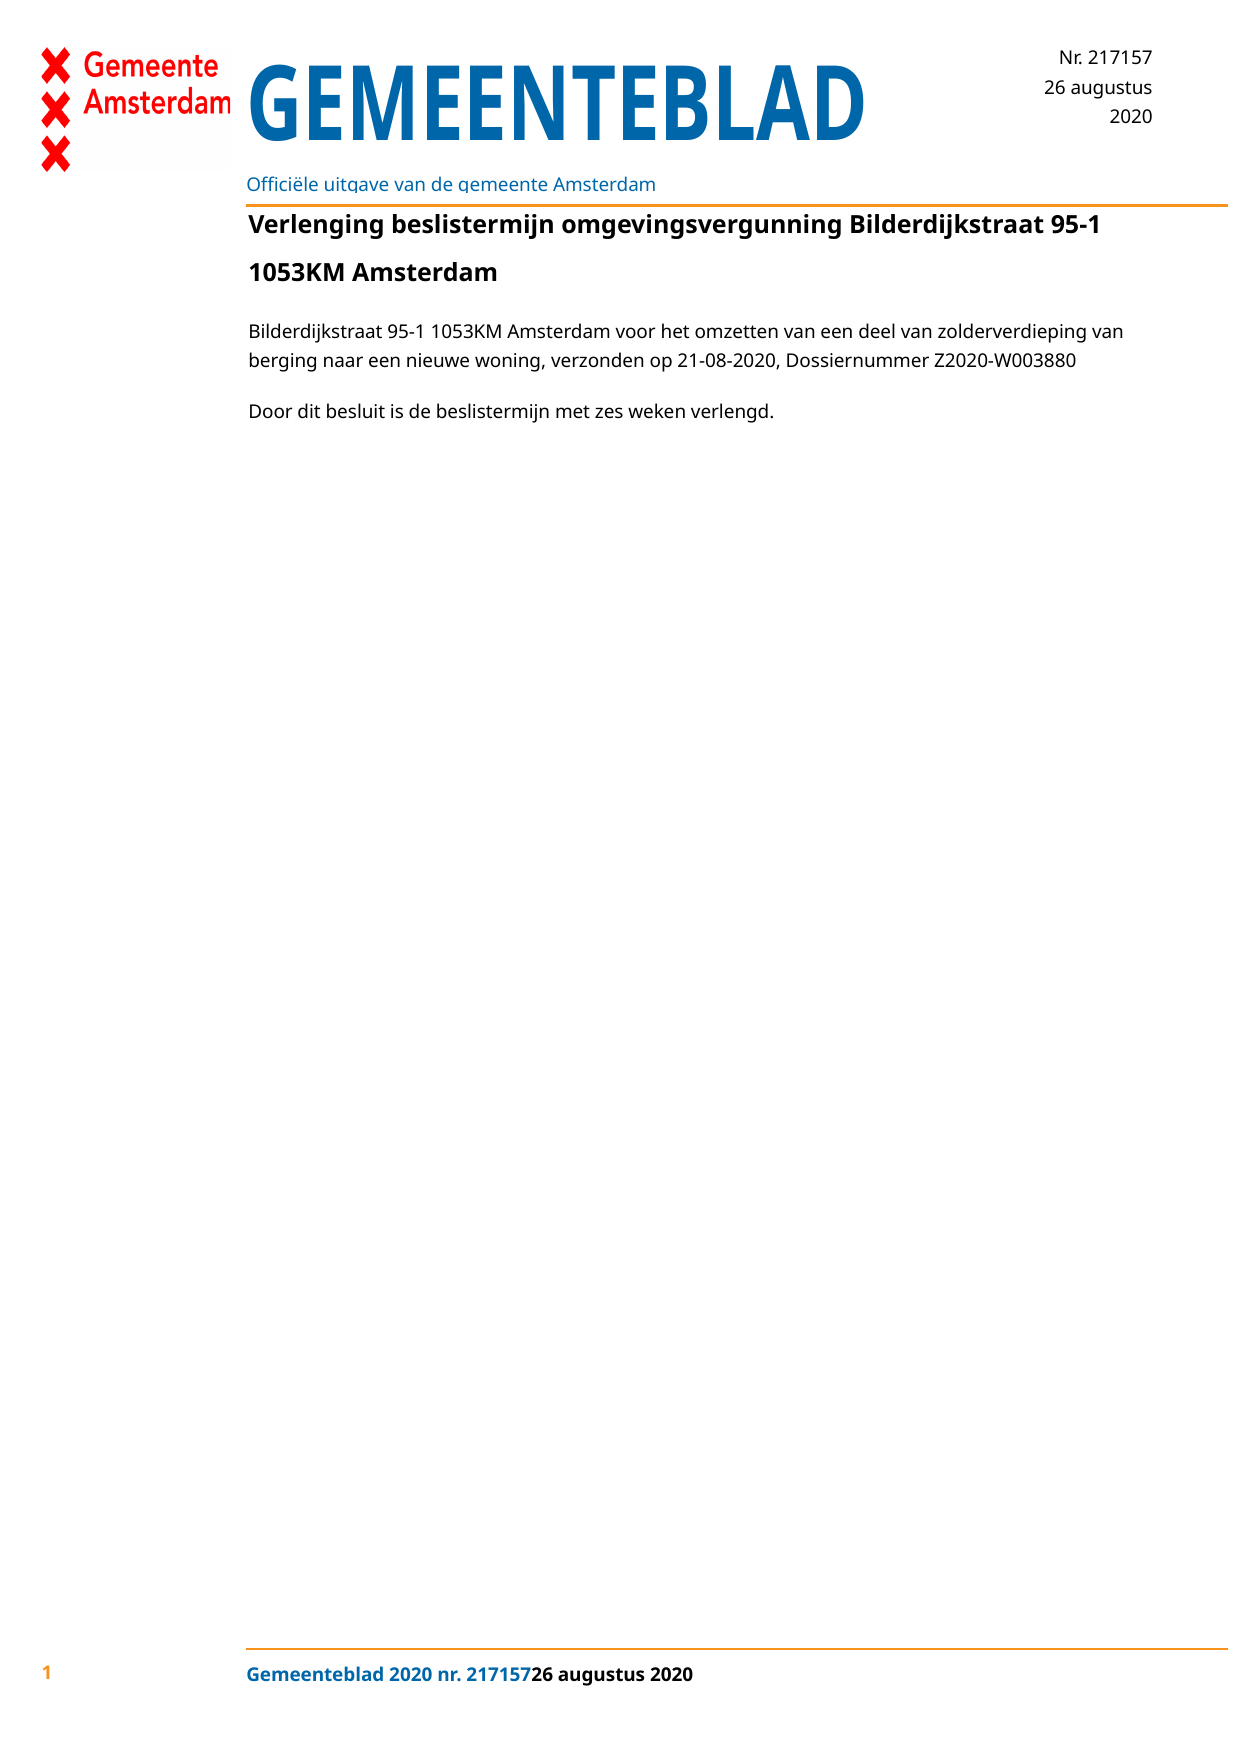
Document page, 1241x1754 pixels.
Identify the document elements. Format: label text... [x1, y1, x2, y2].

text Verlenging beslistermijn omgevingsvergunning Bilderdijkstraat 95-1 1053KM Amsterdam [248, 207, 1152, 288]
text Bilderdijkstraat 95-1 1053KM Amsterdam voor het omzetten van een deel van zolderverdieping van berging naar een nieuwe woning, verzonden op 21-08-2020, Dossiernummer Z2020-W003880 [248, 318, 1152, 373]
picture [41, 47, 231, 172]
text Door dit besluit is de beslistermijn met zes weken verlengd. [248, 398, 1152, 424]
